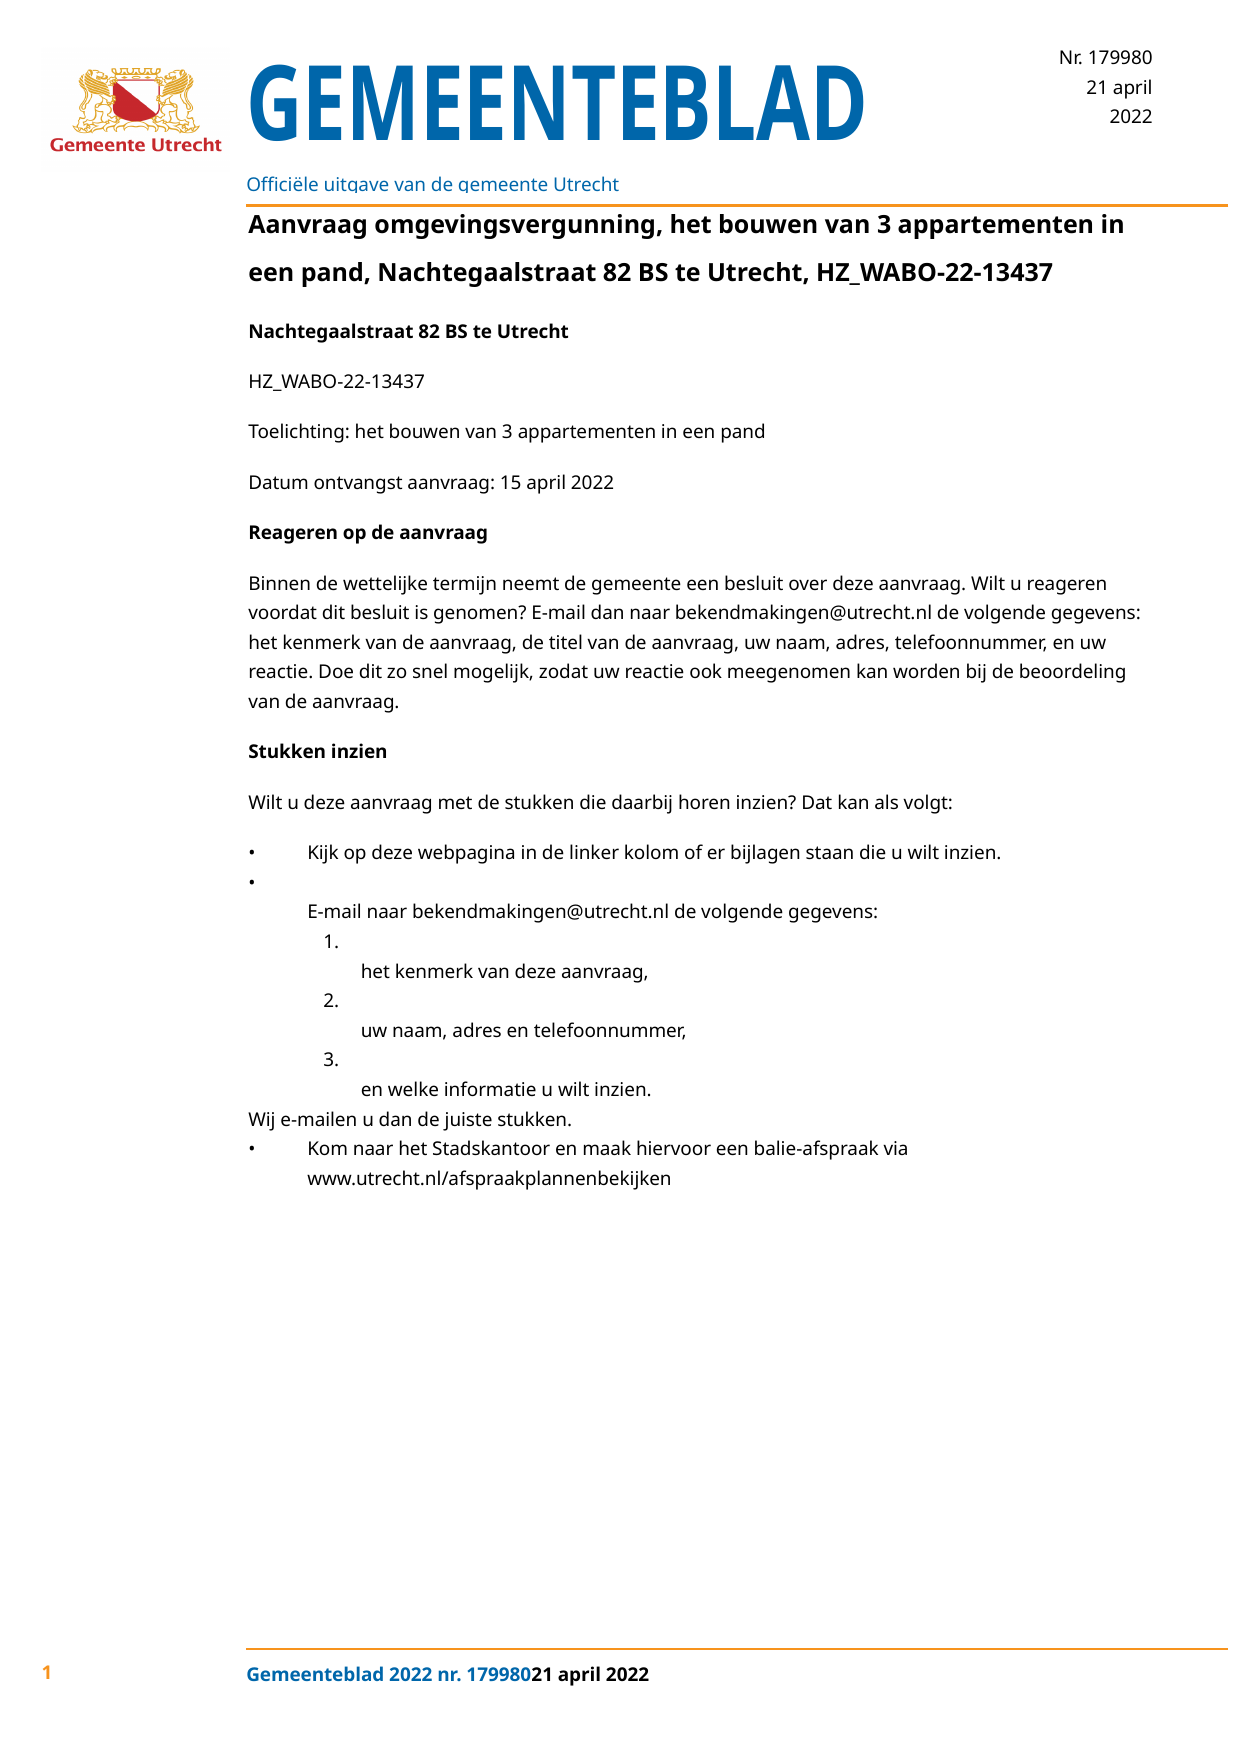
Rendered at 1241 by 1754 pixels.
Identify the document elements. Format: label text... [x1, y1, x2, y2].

text Toelichting: het bouwen van 3 appartementen in een pand [248, 419, 1152, 444]
text HZ_WABO-22-13437 [248, 368, 1152, 394]
text Wilt u deze aanvraag met de stukken die daarbij horen inzien? Dat kan als volgt: [248, 789, 1152, 815]
text Stukken inzien [248, 739, 1152, 764]
text Wij e-mailen u dan de juiste stukken. [248, 1106, 1152, 1132]
text Datum ontvangst aanvraag: 15 april 2022 [248, 469, 1152, 495]
text Aanvraag omgevingsvergunning, het bouwen van 3 appartementen in een pand, Nachtegaalstraat 82 BS te Utrecht, HZ_WABO-22-13437 [248, 207, 1152, 288]
text Nachtegaalstraat 82 BS te Utrecht [248, 318, 1152, 344]
list het kenmerk van deze aanvraag, [323, 958, 1152, 984]
list E-mail naar bekendmakingen@utrecht.nl de volgende gegevens: [248, 899, 1152, 924]
list Kom naar het Stadskantoor en maak hiervoor een balie-afspraak via www.utrecht.nl/afspraakplannenbekijken [248, 1135, 1152, 1191]
text Reageren op de aanvraag [248, 519, 1152, 545]
list en welke informatie u wilt inzien. [323, 1076, 1152, 1102]
list Kijk op deze webpagina in de linker kolom of er bijlagen staan die u wilt inzien. [248, 839, 1152, 865]
picture [41, 47, 231, 172]
list uw naam, adres en telefoonnummer, [323, 1017, 1152, 1043]
text Binnen de wettelijke termijn neemt de gemeente een besluit over deze aanvraag. Wilt u reageren voordat dit besluit is genomen? E-mail dan naar bekendmakingen@utrecht.nl de volgende gegevens: het kenmerk van de aanvraag, de titel van de aanvraag, uw naam, adres, telefoonnummer, en uw reactie. Doe dit zo snel mogelijk, zodat uw reactie ook meegenomen kan worden bij de beoordeling van de aanvraag. [248, 570, 1152, 714]
